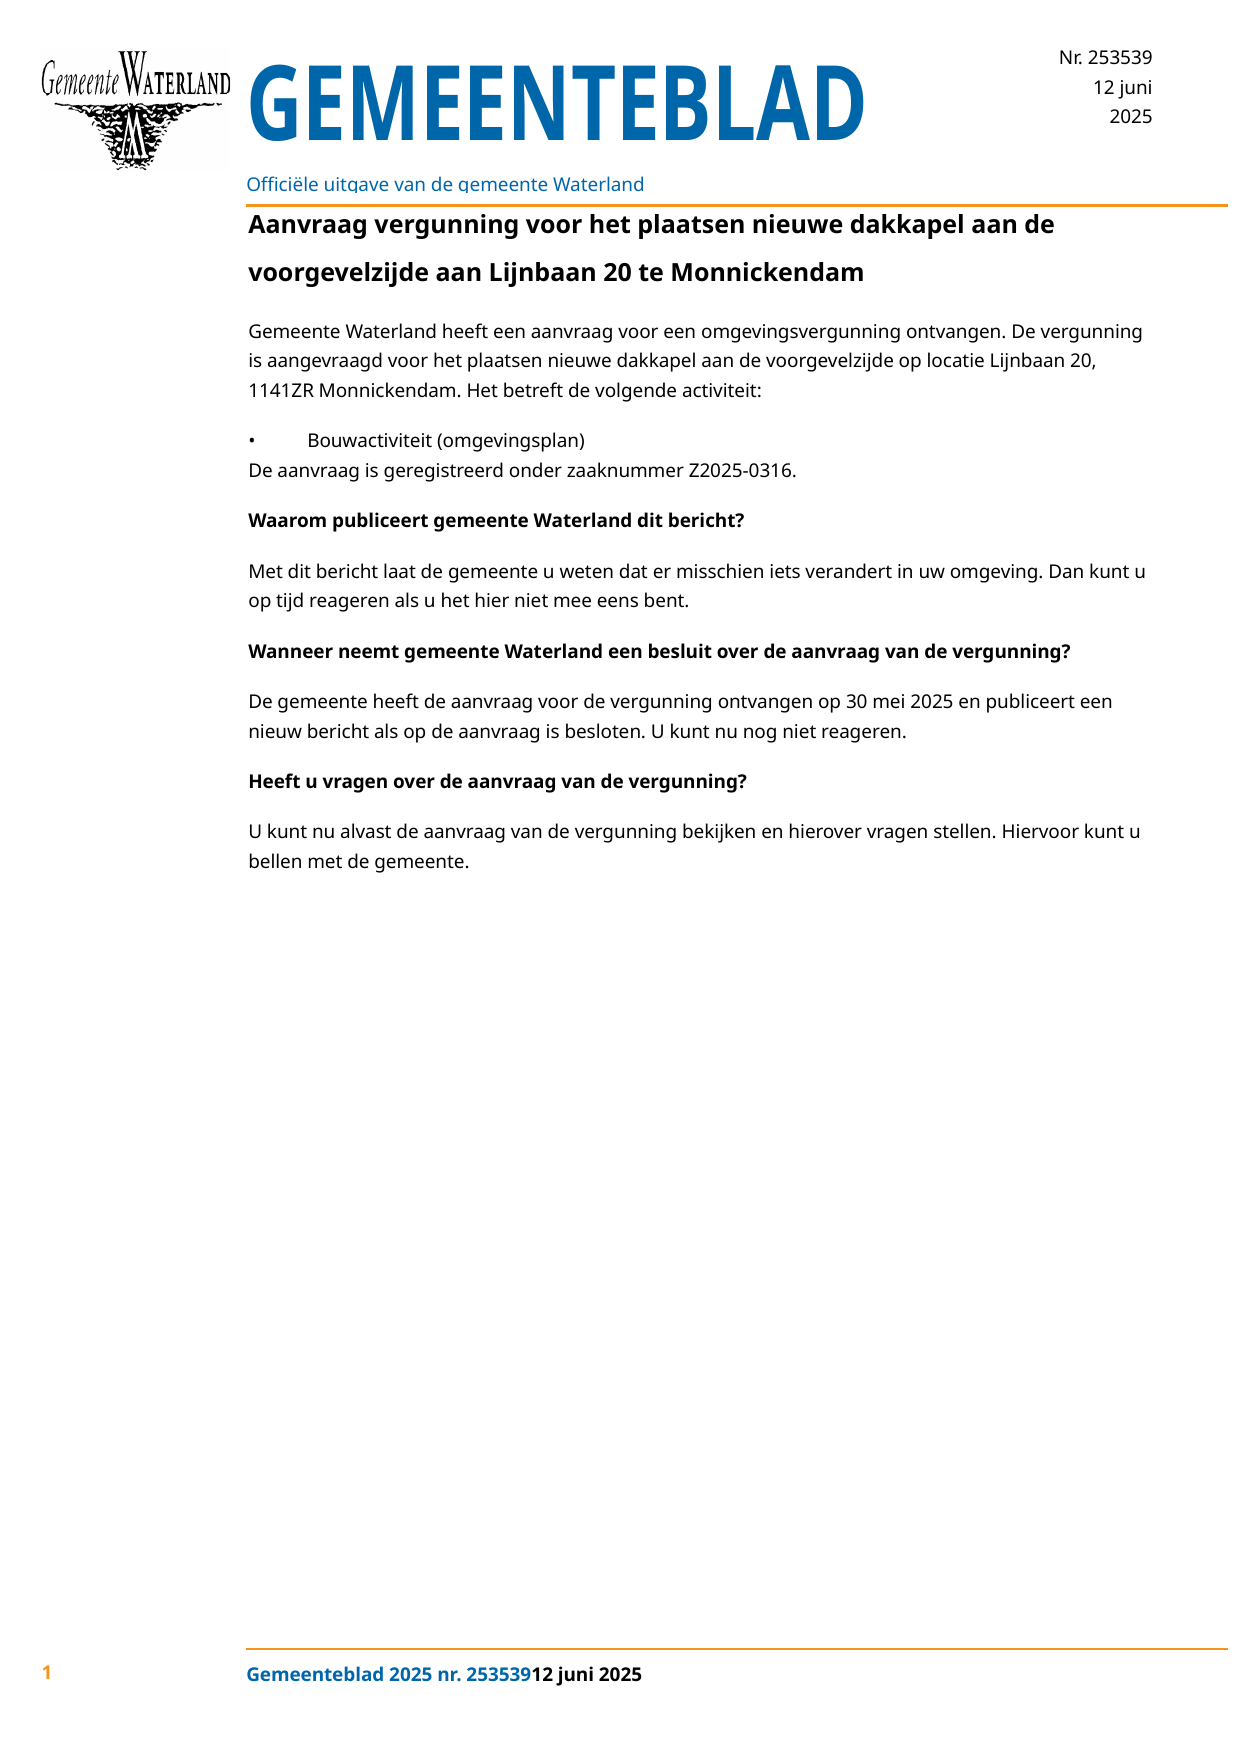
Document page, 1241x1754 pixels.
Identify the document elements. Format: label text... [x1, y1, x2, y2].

text Aanvraag vergunning voor het plaatsen nieuwe dakkapel aan de voorgevelzijde aan Lijnbaan 20 te Monnickendam [248, 207, 1152, 288]
picture [41, 47, 231, 172]
text Waarom publiceert gemeente Waterland dit bericht? [248, 507, 1152, 533]
text De aanvraag is geregistreerd onder zaaknummer Z2025-0316. [248, 457, 1152, 483]
text Gemeente Waterland heeft een aanvraag voor een omgevingsvergunning ontvangen. De vergunning is aangevraagd voor het plaatsen nieuwe dakkapel aan de voorgevelzijde op locatie Lijnbaan 20, 1141ZR Monnickendam. Het betreft de volgende activiteit: [248, 318, 1152, 403]
text U kunt nu alvast de aanvraag van de vergunning bekijken en hierover vragen stellen. Hiervoor kunt u bellen met de gemeente. [248, 819, 1152, 874]
list Bouwactiviteit (omgevingsplan) [248, 427, 1152, 453]
text Met dit bericht laat de gemeente u weten dat er misschien iets verandert in uw omgeving. Dan kunt u op tijd reageren als u het hier niet mee eens bent. [248, 558, 1152, 613]
text Heeft u vragen over de aanvraag van de vergunning? [248, 768, 1152, 794]
text Wanneer neemt gemeente Waterland een besluit over de aanvraag van de vergunning? [248, 638, 1152, 664]
text De gemeente heeft de aanvraag voor de vergunning ontvangen op 30 mei 2025 en publiceert een nieuw bericht als op de aanvraag is besloten. U kunt nu nog niet reageren. [248, 688, 1152, 744]
